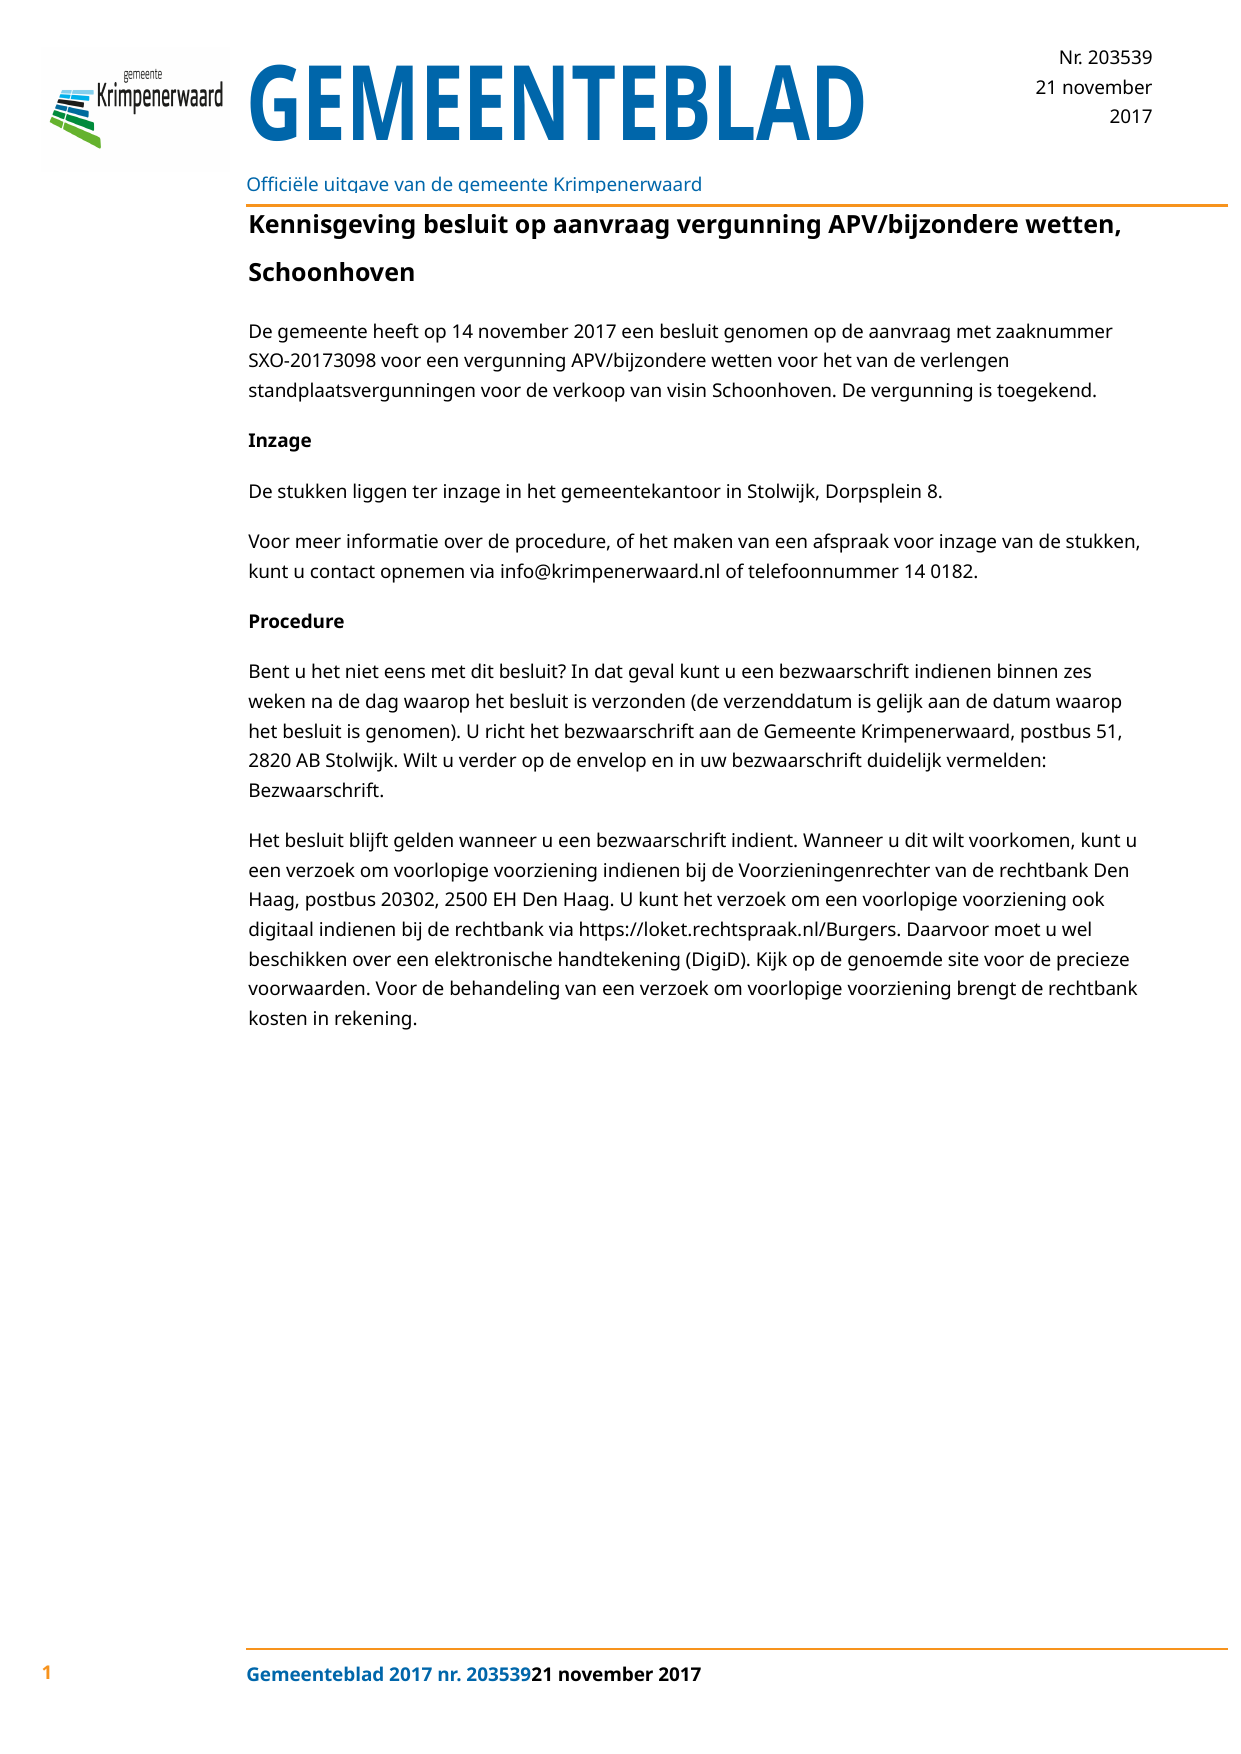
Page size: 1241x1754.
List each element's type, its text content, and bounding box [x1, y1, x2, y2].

text Inzage [248, 427, 1152, 453]
text Voor meer informatie over de procedure, of het maken van een afspraak voor inzage van de stukken, kunt u contact opnemen via info@krimpenerwaard.nl of telefoonnummer 14 0182. [248, 528, 1152, 584]
text De gemeente heeft op 14 november 2017 een besluit genomen op de aanvraag met zaaknummer SXO-20173098 voor een vergunning APV/bijzondere wetten voor het van de verlengen standplaatsvergunningen voor de verkoop van visin Schoonhoven. De vergunning is toegekend. [248, 318, 1152, 403]
picture [41, 47, 231, 172]
text De stukken liggen ter inzage in het gemeentekantoor in Stolwijk, Dorpsplein 8. [248, 478, 1152, 504]
text Procedure [248, 608, 1152, 634]
text Bent u het niet eens met dit besluit? In dat geval kunt u een bezwaarschrift indienen binnen zes weken na de dag waarop het besluit is verzonden (de verzenddatum is gelijk aan de datum waarop het besluit is genomen). U richt het bezwaarschrift aan de Gemeente Krimpenerwaard, postbus 51, 2820 AB Stolwijk. Wilt u verder op de envelop en in uw bezwaarschrift duidelijk vermelden: Bezwaarschrift. [248, 659, 1152, 803]
text Het besluit blijft gelden wanneer u een bezwaarschrift indient. Wanneer u dit wilt voorkomen, kunt u een verzoek om voorlopige voorziening indienen bij de Voorzieningenrechter van de rechtbank Den Haag, postbus 20302, 2500 EH Den Haag. U kunt het verzoek om een voorlopige voorziening ook digitaal indienen bij de rechtbank via https://loket.rechtspraak.nl/Burgers. Daarvoor moet u wel beschikken over een elektronische handtekening (DigiD). Kijk op de genoemde site voor de precieze voorwaarden. Voor de behandeling van een verzoek om voorlopige voorziening brengt de rechtbank kosten in rekening. [248, 827, 1152, 1031]
text Kennisgeving besluit op aanvraag vergunning APV/bijzondere wetten, Schoonhoven [248, 207, 1152, 288]
